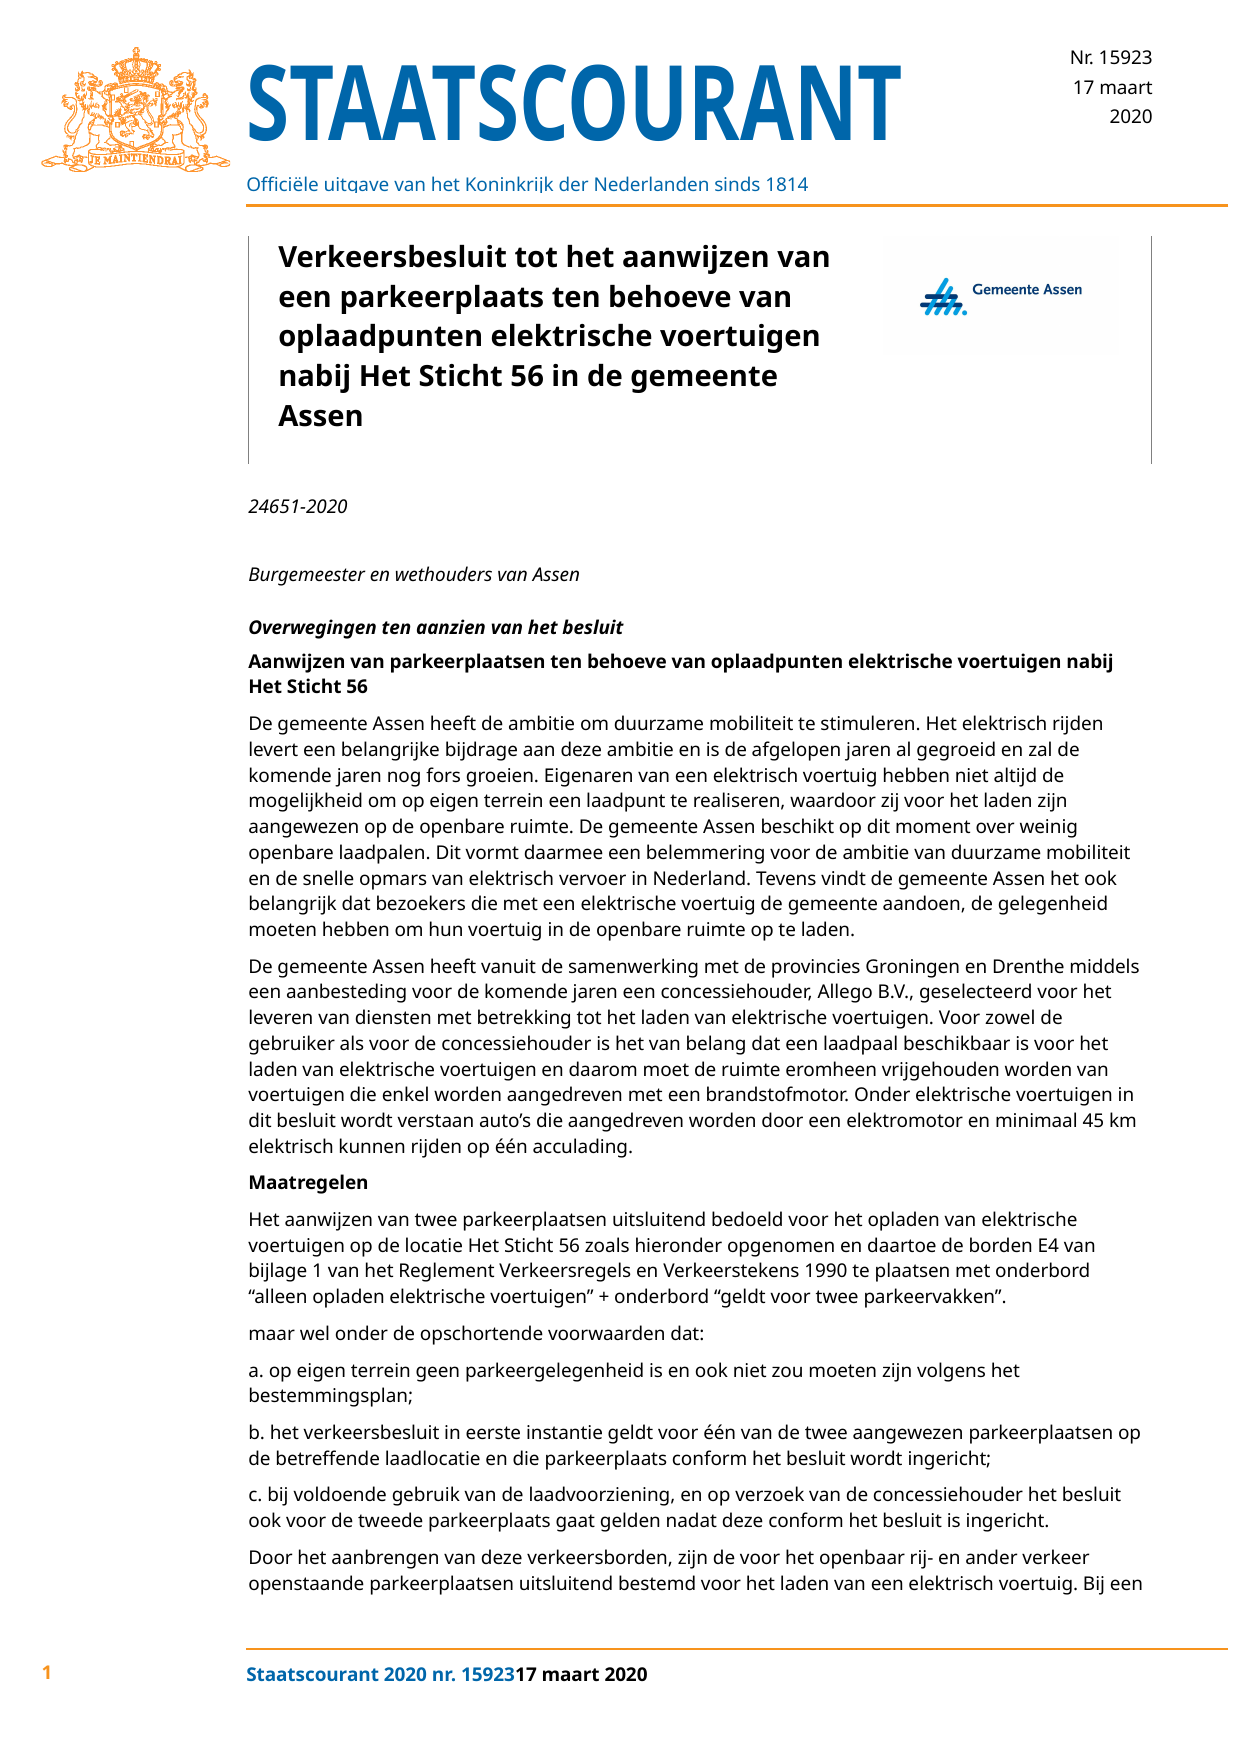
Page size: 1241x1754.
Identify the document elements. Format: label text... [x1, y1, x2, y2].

picture [41, 47, 231, 172]
text Maatregelen [248, 1169, 1152, 1195]
text Overwegingen ten aanzien van het besluit [248, 614, 1152, 639]
text Het aanwijzen van twee parkeerplaatsen uitsluitend bedoeld voor het opladen van elektrische voertuigen op de locatie Het Sticht 56 zoals hieronder opgenomen en daartoe de borden E4 van bijlage 1 van het Reglement Verkeersregels en Verkeerstekens 1990 te plaatsen met onderbord “alleen opladen elektrische voertuigen” + onderbord “geldt voor twee parkeervakken”. [248, 1206, 1152, 1309]
text Burgemeester en wethouders van Assen [248, 561, 1152, 587]
text maar wel onder de opschortende voorwaarden dat: [248, 1320, 1152, 1346]
text De gemeente Assen heeft de ambitie om duurzame mobiliteit te stimuleren. Het elektrisch rijden levert een belangrijke bijdrage aan deze ambitie en is de afgelopen jaren al gegroeid en zal de komende jaren nog fors groeien. Eigenaren van een elektrisch voertuig hebben niet altijd de mogelijkheid om op eigen terrein een laadpunt te realiseren, waardoor zij voor het laden zijn aangewezen op de openbare ruimte. De gemeente Assen beschikt op dit moment over weinig openbare laadpalen. Dit vormt daarmee een belemmering voor de ambitie van duurzame mobiliteit en de snelle opmars van elektrisch vervoer in Nederland. Tevens vindt de gemeente Assen het ook belangrijk dat bezoekers die met een elektrische voertuig de gemeente aandoen, de gelegenheid moeten hebben om hun voertuig in de openbare ruimte op te laden. [248, 710, 1152, 942]
table_header [850, 236, 1151, 464]
text Door het aanbrengen van deze verkeersborden, zijn de voor het openbaar rij- en ander verkeer openstaande parkeerplaatsen uitsluitend bestemd voor het laden van een elektrisch voertuig. Bij een [248, 1544, 1152, 1595]
text b. het verkeersbesluit in eerste instantie geldt voor één van de twee aangewezen parkeerplaatsen op de betreffende laadlocatie en die parkeerplaats conform het besluit wordt ingericht; [248, 1419, 1152, 1471]
text 24651-2020 [248, 493, 1152, 519]
text c. bij voldoende gebruik van de laadvoorziening, en op verzoek van de concessiehouder het besluit ook voor de tweede parkeerplaats gaat gelden nadat deze conform het besluit is ingericht. [248, 1482, 1152, 1533]
picture [882, 236, 1119, 355]
table_header Verkeersbesluit tot het aanwijzen van een parkeerplaats ten behoeve van oplaadpunten elektrische voertuigen nabij Het Sticht 56 in de gemeente Assen [249, 236, 850, 464]
text a. op eigen terrein geen parkeergelegenheid is en ook niet zou moeten zijn volgens het bestemmingsplan; [248, 1357, 1152, 1408]
text Aanwijzen van parkeerplaatsen ten behoeve van oplaadpunten elektrische voertuigen nabij Het Sticht 56 [248, 648, 1152, 699]
text De gemeente Assen heeft vanuit de samenwerking met de provincies Groningen en Drenthe middels een aanbesteding voor de komende jaren een concessiehouder, Allego B.V., geselecteerd voor het leveren van diensten met betrekking tot het laden van elektrische voertuigen. Voor zowel de gebruiker als voor de concessiehouder is het van belang dat een laadpaal beschikbaar is voor het laden van elektrische voertuigen en daarom moet de ruimte eromheen vrijgehouden worden van voertuigen die enkel worden aangedreven met een brandstofmotor. Onder elektrische voertuigen in dit besluit wordt verstaan auto’s die aangedreven worden door een elektromotor en minimaal 45 km elektrisch kunnen rijden op één acculading. [248, 953, 1152, 1159]
